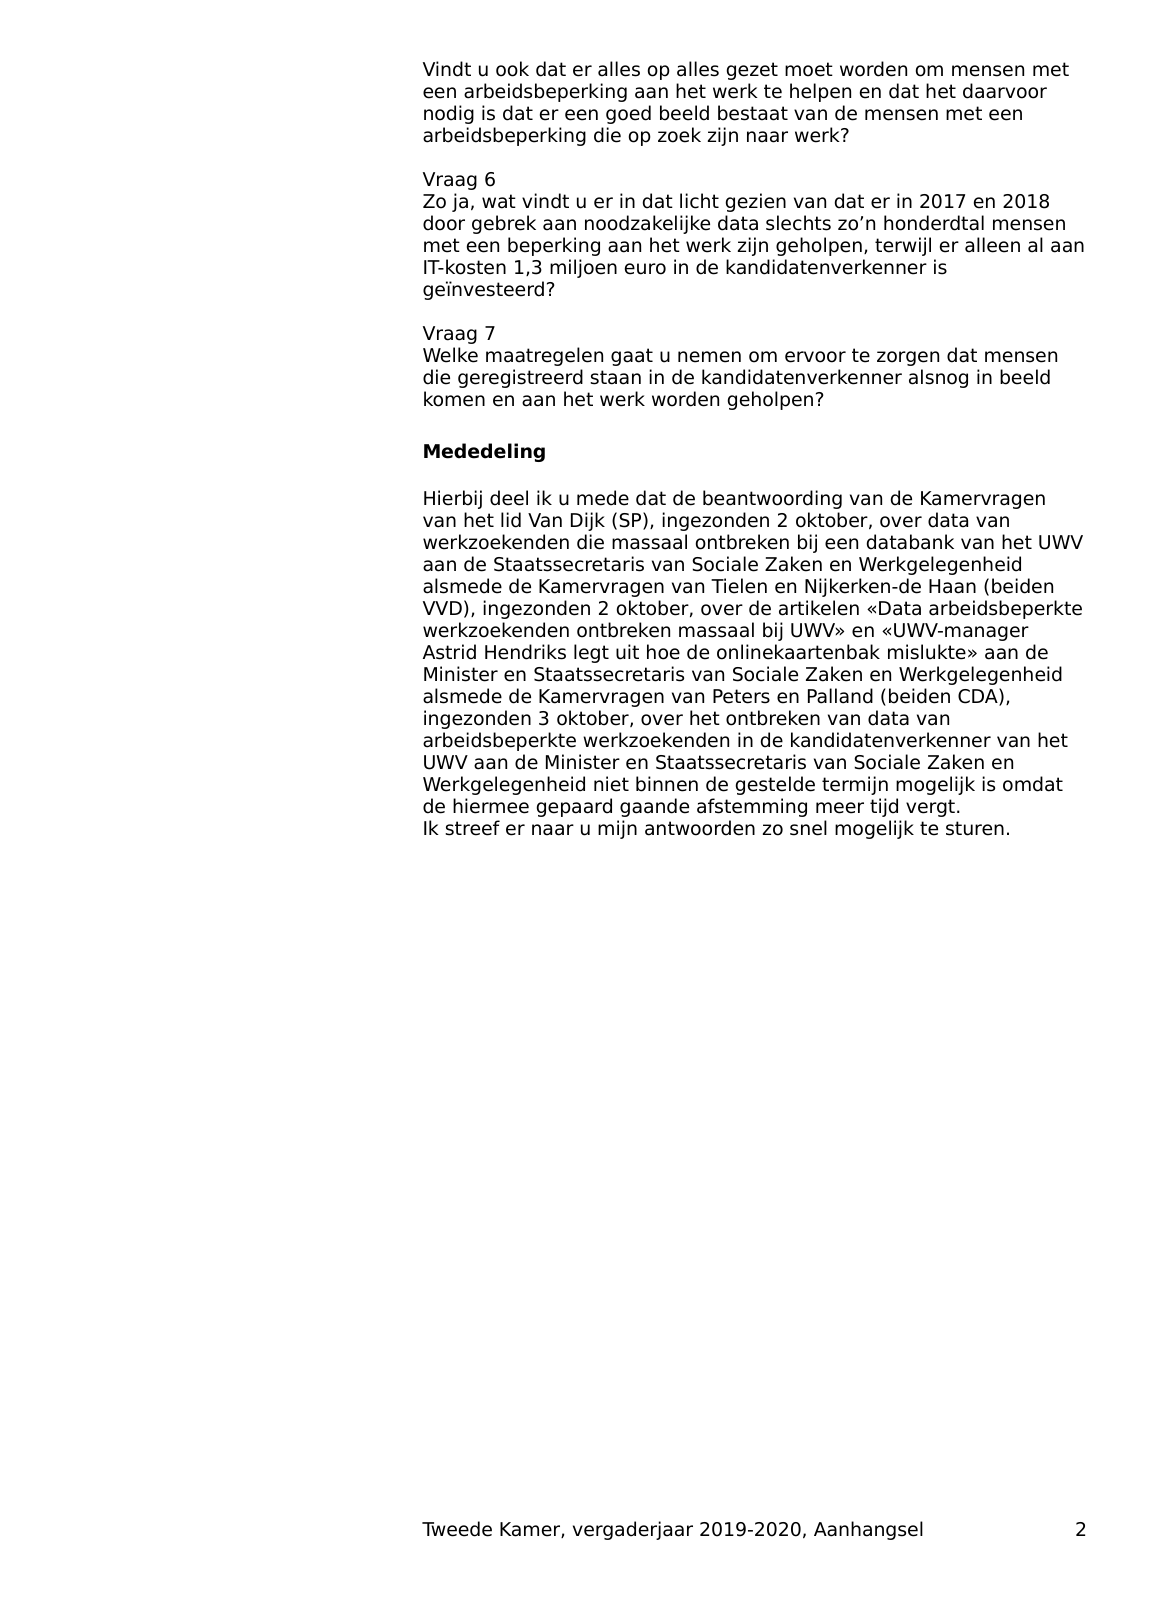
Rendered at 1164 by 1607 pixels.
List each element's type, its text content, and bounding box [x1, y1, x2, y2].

text Ik streef er naar u mijn antwoorden zo snel mogelijk te sturen. [422, 818, 1087, 840]
text Hierbij deel ik u mede dat de beantwoording van de Kamervragen van het lid Van Dijk (SP), ingezonden 2 oktober, over data van werkzoekenden die massaal ontbreken bij een databank van het UWV aan de Staatssecretaris van Sociale Zaken en Werkgelegenheid alsmede de Kamervragen van Tielen en Nijkerken-de Haan (beiden VVD), ingezonden 2 oktober, over de artikelen «Data arbeidsbeperkte werkzoekenden ontbreken massaal bij UWV» en «UWV-manager Astrid Hendriks legt uit hoe de onlinekaartenbak mislukte» aan de Minister en Staatssecretaris van Sociale Zaken en Werkgelegenheid alsmede de Kamervragen van Peters en Palland (beiden CDA), ingezonden 3 oktober, over het ontbreken van data van arbeidsbeperkte werkzoekenden in de kandidatenverkenner van het UWV aan de Minister en Staatssecretaris van Sociale Zaken en Werkgelegenheid niet binnen de gestelde termijn mogelijk is omdat de hiermee gepaard gaande afstemming meer tijd vergt. [422, 488, 1087, 818]
text Welke maatregelen gaat u nemen om ervoor te zorgen dat mensen die geregistreerd staan in de kandidatenverkenner alsnog in beeld komen en aan het werk worden geholpen? [422, 345, 1087, 411]
text Vraag 7 [422, 323, 1087, 345]
subtitle Mededeling [422, 441, 1087, 463]
text Vindt u ook dat er alles op alles gezet moet worden om mensen met een arbeidsbeperking aan het werk te helpen en dat het daarvoor nodig is dat er een goed beeld bestaat van de mensen met een arbeidsbeperking die op zoek zijn naar werk? [422, 59, 1087, 147]
text Vraag 6 [422, 169, 1087, 191]
text Zo ja, wat vindt u er in dat licht gezien van dat er in 2017 en 2018 door gebrek aan noodzakelijke data slechts zo’n honderdtal mensen met een beperking aan het werk zijn geholpen, terwijl er alleen al aan IT-kosten 1,3 miljoen euro in de kandidatenverkenner is geïnvesteerd? [422, 191, 1087, 301]
